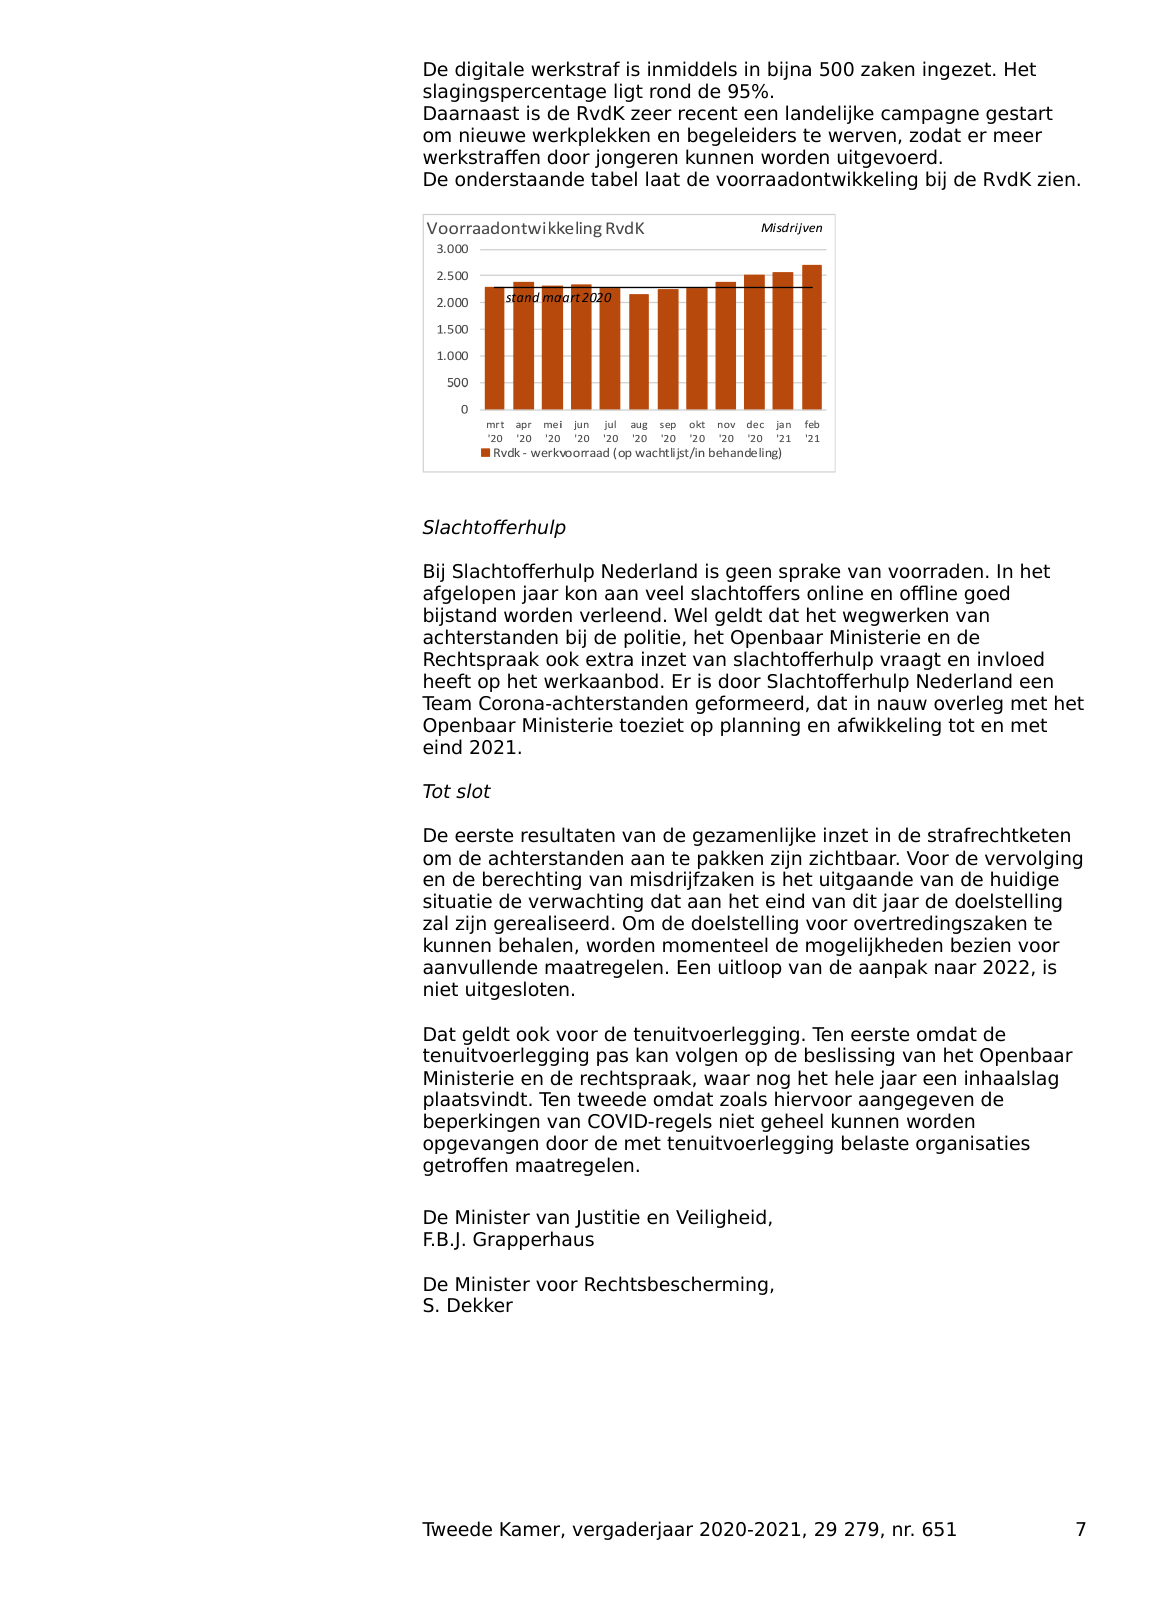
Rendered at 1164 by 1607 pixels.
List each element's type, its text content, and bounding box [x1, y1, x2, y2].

text Bij Slachtofferhulp Nederland is geen sprake van voorraden. In het afgelopen jaar kon aan veel slachtoffers online en offline goed bijstand worden verleend. Wel geldt dat het wegwerken van achterstanden bij de politie, het Openbaar Ministerie en de Rechtspraak ook extra inzet van slachtofferhulp vraagt en invloed heeft op het werkaanbod. Er is door Slachtofferhulp Nederland een Team Corona-achterstanden geformeerd, dat in nauw overleg met het Openbaar Ministerie toeziet op planning en afwikkeling tot en met eind 2021. [422, 561, 1087, 759]
subtitle Tot slot [422, 781, 1087, 803]
subtitle Slachtofferhulp [422, 517, 1087, 539]
text De onderstaande tabel laat de voorraadontwikkeling bij de RvdK zien. [422, 169, 1087, 191]
text Dat geldt ook voor de tenuitvoerlegging. Ten eerste omdat de tenuitvoerlegging pas kan volgen op de beslissing van het Openbaar Ministerie en de rechtspraak, waar nog het hele jaar een inhaalslag plaatsvindt. Ten tweede omdat zoals hiervoor aangegeven de beperkingen van COVID-regels niet geheel kunnen worden opgevangen door de met tenuitvoerlegging belaste organisaties getroffen maatregelen. [422, 1023, 1087, 1177]
text De eerste resultaten van de gezamenlijke inzet in de strafrechtketen om de achterstanden aan te pakken zijn zichtbaar. Voor de vervolging en de berechting van misdrijfzaken is het uitgaande van de huidige situatie de verwachting dat aan het eind van dit jaar de doelstelling zal zijn gerealiseerd. Om de doelstelling voor overtredingszaken te kunnen behalen, worden momenteel de mogelijkheden bezien voor aanvullende maatregelen. Een uitloop van de aanpak naar 2022, is niet uitgesloten. [422, 825, 1087, 1001]
text De Minister voor Rechtsbescherming, S. Dekker [422, 1273, 1087, 1317]
text De Minister van Justitie en Veiligheid, F.B.J. Grapperhaus [422, 1207, 1087, 1251]
text De digitale werkstraf is inmiddels in bijna 500 zaken ingezet. Het slagingspercentage ligt rond de 95%. [422, 59, 1087, 103]
text Daarnaast is de RvdK zeer recent een landelijke campagne gestart om nieuwe werkplekken en begeleiders te werven, zodat er meer werkstraffen door jongeren kunnen worden uitgevoerd. [422, 103, 1087, 169]
picture [422, 213, 836, 473]
